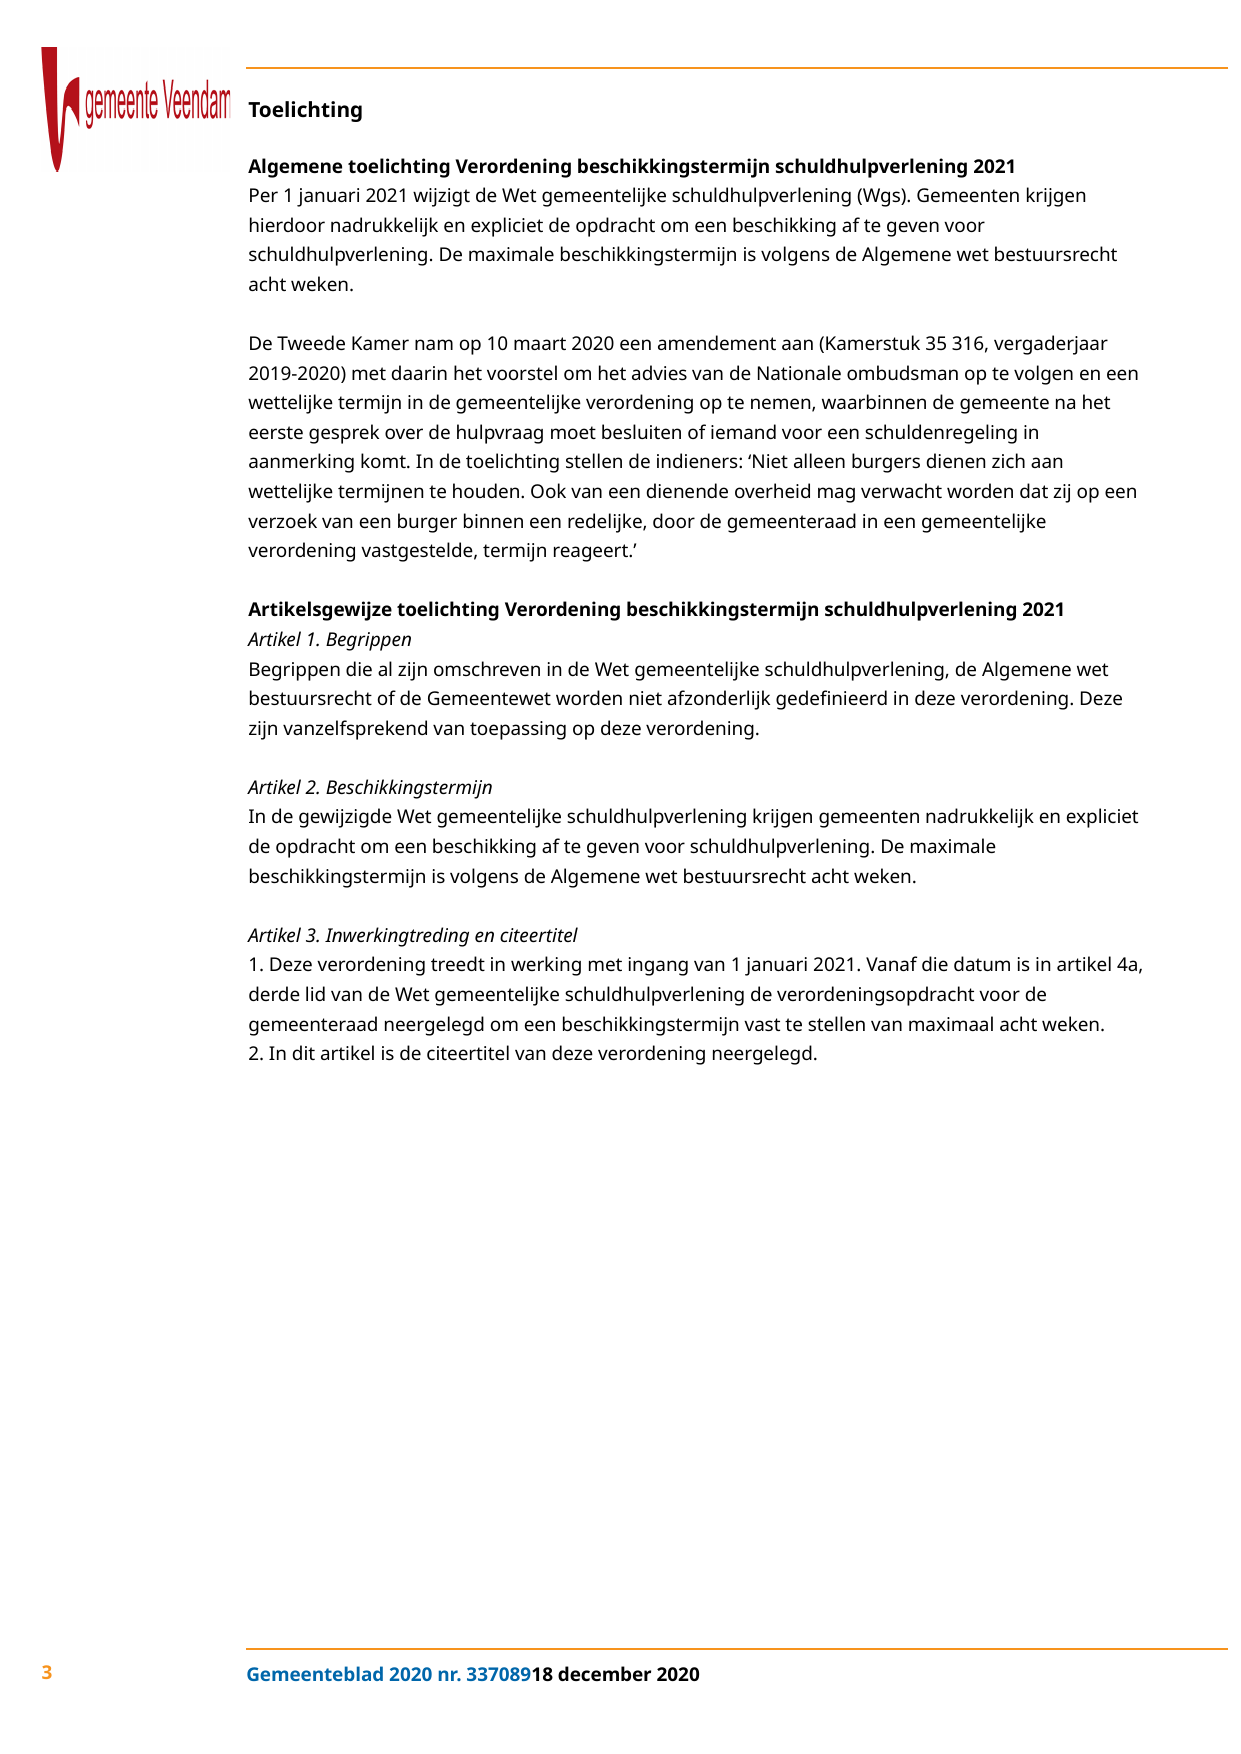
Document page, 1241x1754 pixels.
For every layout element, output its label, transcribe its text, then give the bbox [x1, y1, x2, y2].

text Artikel 3. Inwerkingtreding en citeertitel [248, 922, 1152, 948]
text Artikel 1. Begrippen [248, 626, 1152, 652]
text Per 1 januari 2021 wijzigt de Wet gemeentelijke schuldhulpverlening (Wgs). Gemeenten krijgen hierdoor nadrukkelijk en expliciet de opdracht om een beschikking af te geven voor schuldhulpverlening. De maximale beschikkingstermijn is volgens de Algemene wet bestuursrecht acht weken. [248, 182, 1152, 297]
text Algemene toelichting Verordening beschikkingstermijn schuldhulpverlening 2021 [248, 153, 1152, 179]
text Toelichting [248, 95, 1152, 123]
text In de gewijzigde Wet gemeentelijke schuldhulpverlening krijgen gemeenten nadrukkelijk en expliciet de opdracht om een beschikking af te geven voor schuldhulpverlening. De maximale beschikkingstermijn is volgens de Algemene wet bestuursrecht acht weken. [248, 804, 1152, 889]
text Begrippen die al zijn omschreven in de Wet gemeentelijke schuldhulpverlening, de Algemene wet bestuursrecht of de Gemeentewet worden niet afzonderlijk gedefinieerd in deze verordening. Deze zijn vanzelfsprekend van toepassing op deze verordening. [248, 656, 1152, 741]
text 1. Deze verordening treedt in werking met ingang van 1 januari 2021. Vanaf die datum is in artikel 4a, derde lid van de Wet gemeentelijke schuldhulpverlening de verordeningsopdracht voor de gemeenteraad neergelegd om een beschikkingstermijn vast te stellen van maximaal acht weken. [248, 952, 1152, 1037]
text De Tweede Kamer nam op 10 maart 2020 een amendement aan (Kamerstuk 35 316, vergaderjaar 2019-2020) met daarin het voorstel om het advies van de Nationale ombudsman op te volgen en een wettelijke termijn in de gemeentelijke verordening op te nemen, waarbinnen de gemeente na het eerste gesprek over de hulpvraag moet besluiten of iemand voor een schuldenregeling in aanmerking komt. In de toelichting stellen de indieners: ‘Niet alleen burgers dienen zich aan wettelijke termijnen te houden. Ook van een dienende overheid mag verwacht worden dat zij op een verzoek van een burger binnen een redelijke, door de gemeenteraad in een gemeentelijke verordening vastgestelde, termijn reageert.’ [248, 330, 1152, 563]
text Artikel 2. Beschikkingstermijn [248, 774, 1152, 800]
picture [41, 47, 231, 172]
text Artikelsgewijze toelichting Verordening beschikkingstermijn schuldhulpverlening 2021 [248, 597, 1152, 622]
text 2. In dit artikel is de citeertitel van deze verordening neergelegd. [248, 1040, 1152, 1066]
